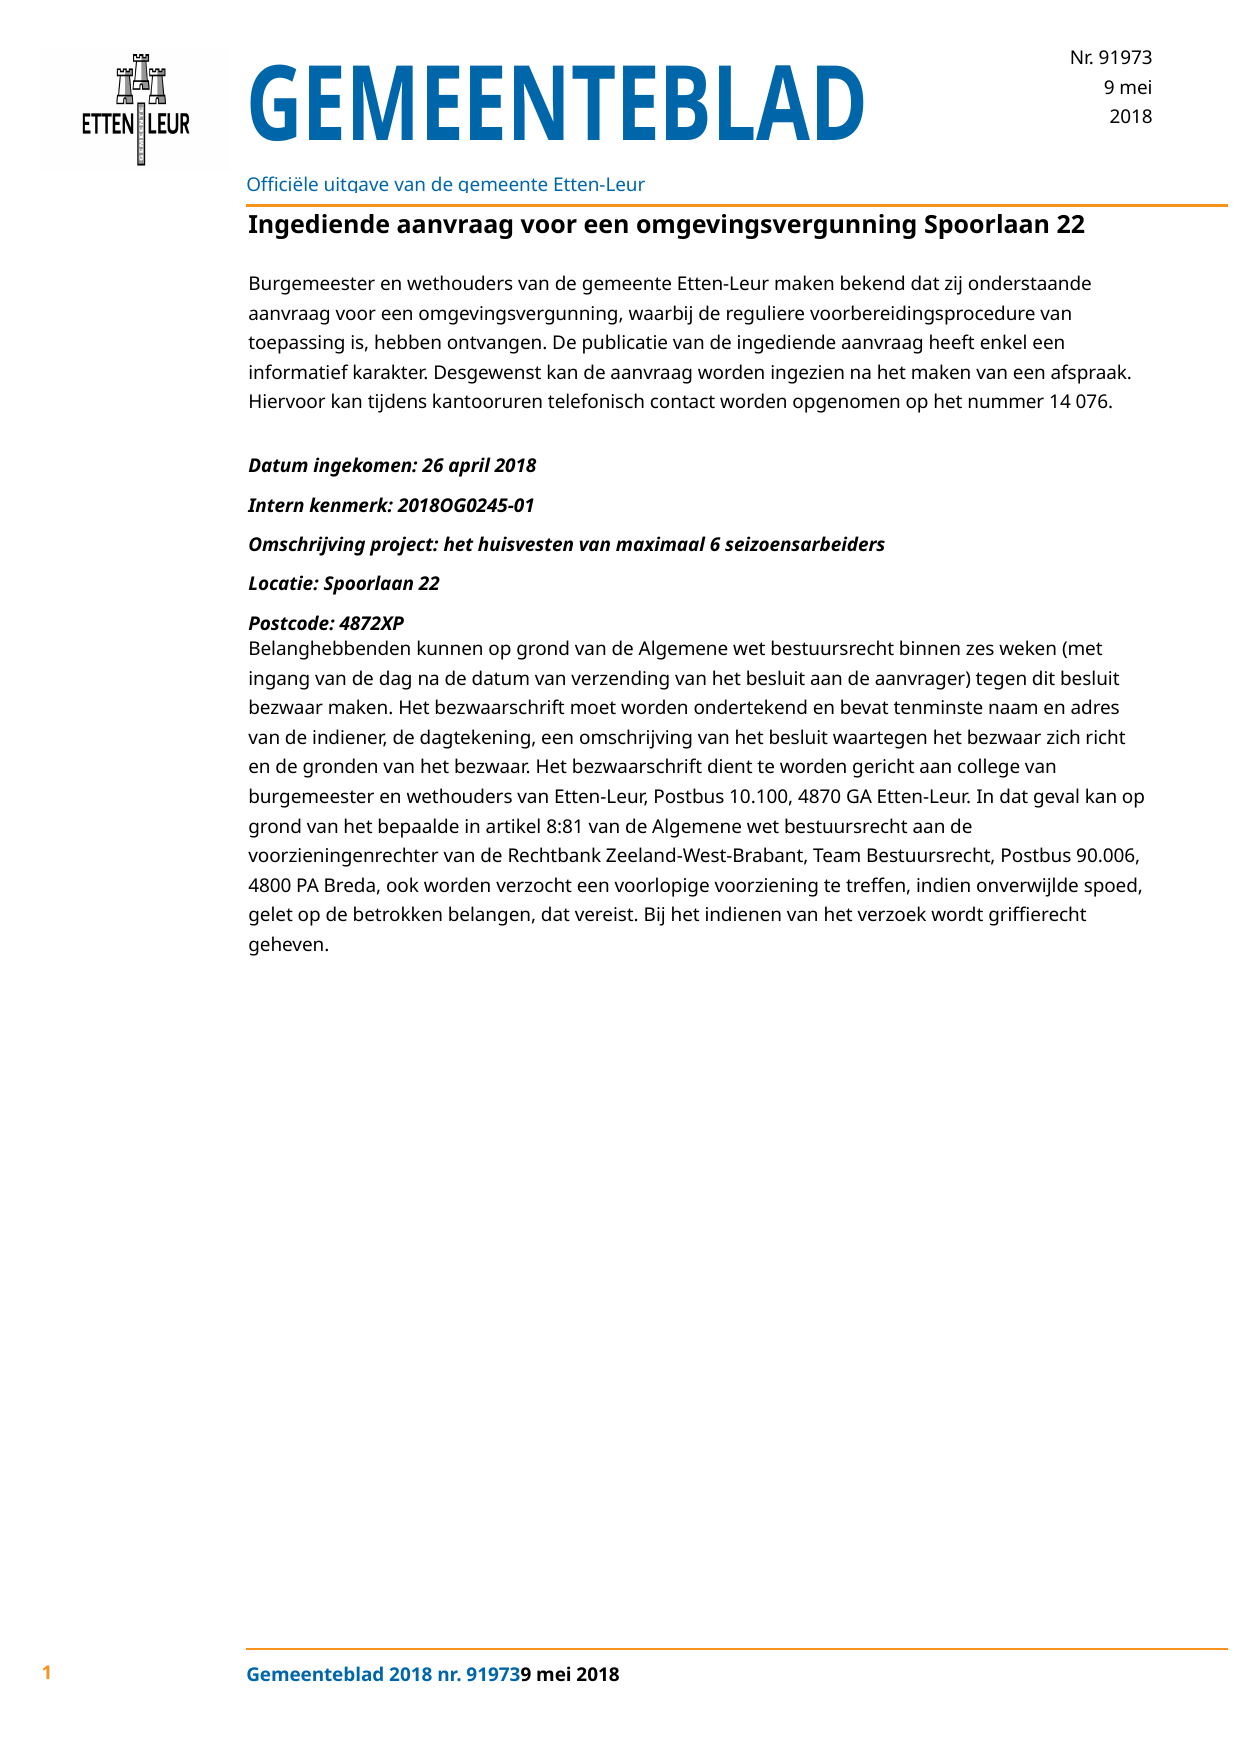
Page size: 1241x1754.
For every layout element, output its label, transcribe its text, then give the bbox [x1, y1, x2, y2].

text Omschrijving project: het huisvesten van maximaal 6 seizoensarbeiders [248, 531, 1152, 557]
text Postcode: 4872XP [248, 610, 1152, 635]
text Intern kenmerk: 2018OG0245-01 [248, 492, 1152, 518]
text Burgemeester en wethouders van de gemeente Etten-Leur maken bekend dat zij onderstaande aanvraag voor een omgevingsvergunning, waarbij de reguliere voorbereidingsprocedure van toepassing is, hebben ontvangen. De publicatie van de ingediende aanvraag heeft enkel een informatief karakter. Desgewenst kan de aanvraag worden ingezien na het maken van een afspraak. Hiervoor kan tijdens kantooruren telefonisch contact worden opgenomen op het nummer 14 076. [248, 270, 1152, 414]
text Datum ingekomen: 26 april 2018 [248, 453, 1152, 478]
picture [41, 47, 231, 172]
text Locatie: Spoorlaan 22 [248, 570, 1152, 596]
text Ingediende aanvraag voor een omgevingsvergunning Spoorlaan 22 [248, 207, 1152, 241]
text Belanghebbenden kunnen op grond van de Algemene wet bestuursrecht binnen zes weken (met ingang van de dag na de datum van verzending van het besluit aan de aanvrager) tegen dit besluit bezwaar maken. Het bezwaarschrift moet worden ondertekend en bevat tenminste naam en adres van de indiener, de dagtekening, een omschrijving van het besluit waartegen het bezwaar zich richt en de gronden van het bezwaar. Het bezwaarschrift dient te worden gericht aan college van burgemeester en wethouders van Etten-Leur, Postbus 10.100, 4870 GA Etten-Leur. In dat geval kan op grond van het bepaalde in artikel 8:81 van de Algemene wet bestuursrecht aan de voorzieningenrechter van de Rechtbank Zeeland-West-Brabant, Team Bestuursrecht, Postbus 90.006, 4800 PA Breda, ook worden verzocht een voorlopige voorziening te treffen, indien onverwijlde spoed, gelet op de betrokken belangen, dat vereist. Bij het indienen van het verzoek wordt griffierecht geheven. [248, 635, 1152, 957]
